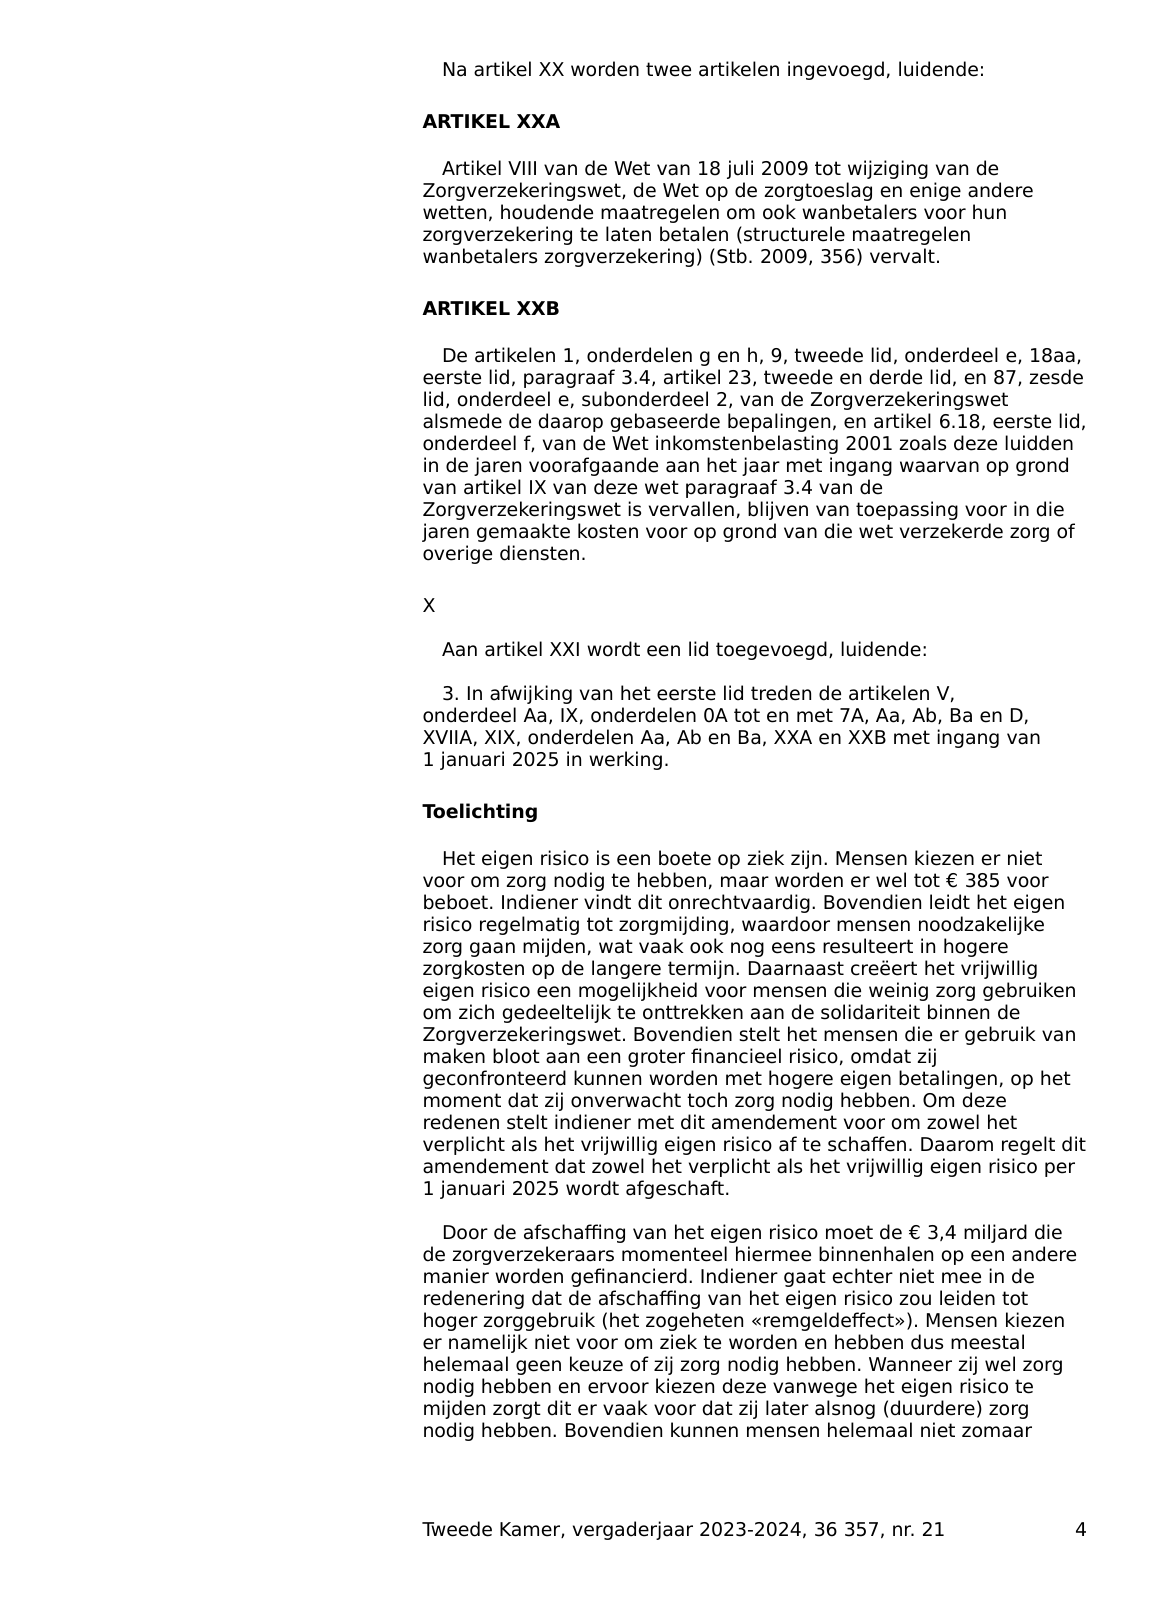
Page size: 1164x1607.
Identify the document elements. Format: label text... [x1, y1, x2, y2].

text Door de afschaffing van het eigen risico moet de € 3,4 miljard die de zorgverzekeraars momenteel hiermee binnenhalen op een andere manier worden gefinancierd. Indiener gaat echter niet mee in de redenering dat de afschaffing van het eigen risico zou leiden tot hoger zorggebruik (het zogeheten «remgeldeffect»). Mensen kiezen er namelijk niet voor om ziek te worden en hebben dus meestal helemaal geen keuze of zij zorg nodig hebben. Wanneer zij wel zorg nodig hebben en ervoor kiezen deze vanwege het eigen risico te mijden zorgt dit er vaak voor dat zij later alsnog (duurdere) zorg nodig hebben. Bovendien kunnen mensen helemaal niet zomaar [422, 1222, 1087, 1442]
text Na artikel XX worden twee artikelen ingevoegd, luidende: [422, 59, 1087, 81]
text Het eigen risico is een boete op ziek zijn. Mensen kiezen er niet voor om zorg nodig te hebben, maar worden er wel tot € 385 voor beboet. Indiener vindt dit onrechtvaardig. Bovendien leidt het eigen risico regelmatig tot zorgmijding, waardoor mensen noodzakelijke zorg gaan mijden, wat vaak ook nog eens resulteert in hogere zorgkosten op de langere termijn. Daarnaast creëert het vrijwillig eigen risico een mogelijkheid voor mensen die weinig zorg gebruiken om zich gedeeltelijk te onttrekken aan de solidariteit binnen de Zorgverzekeringswet. Bovendien stelt het mensen die er gebruik van maken bloot aan een groter financieel risico, omdat zij geconfronteerd kunnen worden met hogere eigen betalingen, op het moment dat zij onverwacht toch zorg nodig hebben. Om deze redenen stelt indiener met dit amendement voor om zowel het verplicht als het vrijwillig eigen risico af te schaffen. Daarom regelt dit amendement dat zowel het verplicht als het vrijwillig eigen risico per 1 januari 2025 wordt afgeschaft. [422, 848, 1087, 1199]
subtitle Toelichting [422, 801, 1087, 823]
subtitle X [422, 595, 1087, 617]
text De artikelen 1, onderdelen g en h, 9, tweede lid, onderdeel e, 18aa, eerste lid, paragraaf 3.4, artikel 23, tweede en derde lid, en 87, zesde lid, onderdeel e, subonderdeel 2, van de Zorgverzekeringswet alsmede de daarop gebaseerde bepalingen, en artikel 6.18, eerste lid, onderdeel f, van de Wet inkomstenbelasting 2001 zoals deze luidden in de jaren voorafgaande aan het jaar met ingang waarvan op grond van artikel IX van deze wet paragraaf 3.4 van de Zorgverzekeringswet is vervallen, blijven van toepassing voor in die jaren gemaakte kosten voor op grond van die wet verzekerde zorg of overige diensten. [422, 345, 1087, 565]
text Aan artikel XXI wordt een lid toegevoegd, luidende: [422, 639, 1087, 661]
text 3. In afwijking van het eerste lid treden de artikelen V, onderdeel Aa, IX, onderdelen 0A tot en met 7A, Aa, Ab, Ba en D, XVIIA, XIX, onderdelen Aa, Ab en Ba, XXA en XXB met ingang van 1 januari 2025 in werking. [422, 683, 1087, 771]
text Artikel VIII van de Wet van 18 juli 2009 tot wijziging van de Zorgverzekeringswet, de Wet op de zorgtoeslag en enige andere wetten, houdende maatregelen om ook wanbetalers voor hun zorgverzekering te laten betalen (structurele maatregelen wanbetalers zorgverzekering) (Stb. 2009, 356) vervalt. [422, 158, 1087, 268]
subtitle ARTIKEL XXB [422, 298, 1087, 320]
subtitle ARTIKEL XXA [422, 111, 1087, 133]
